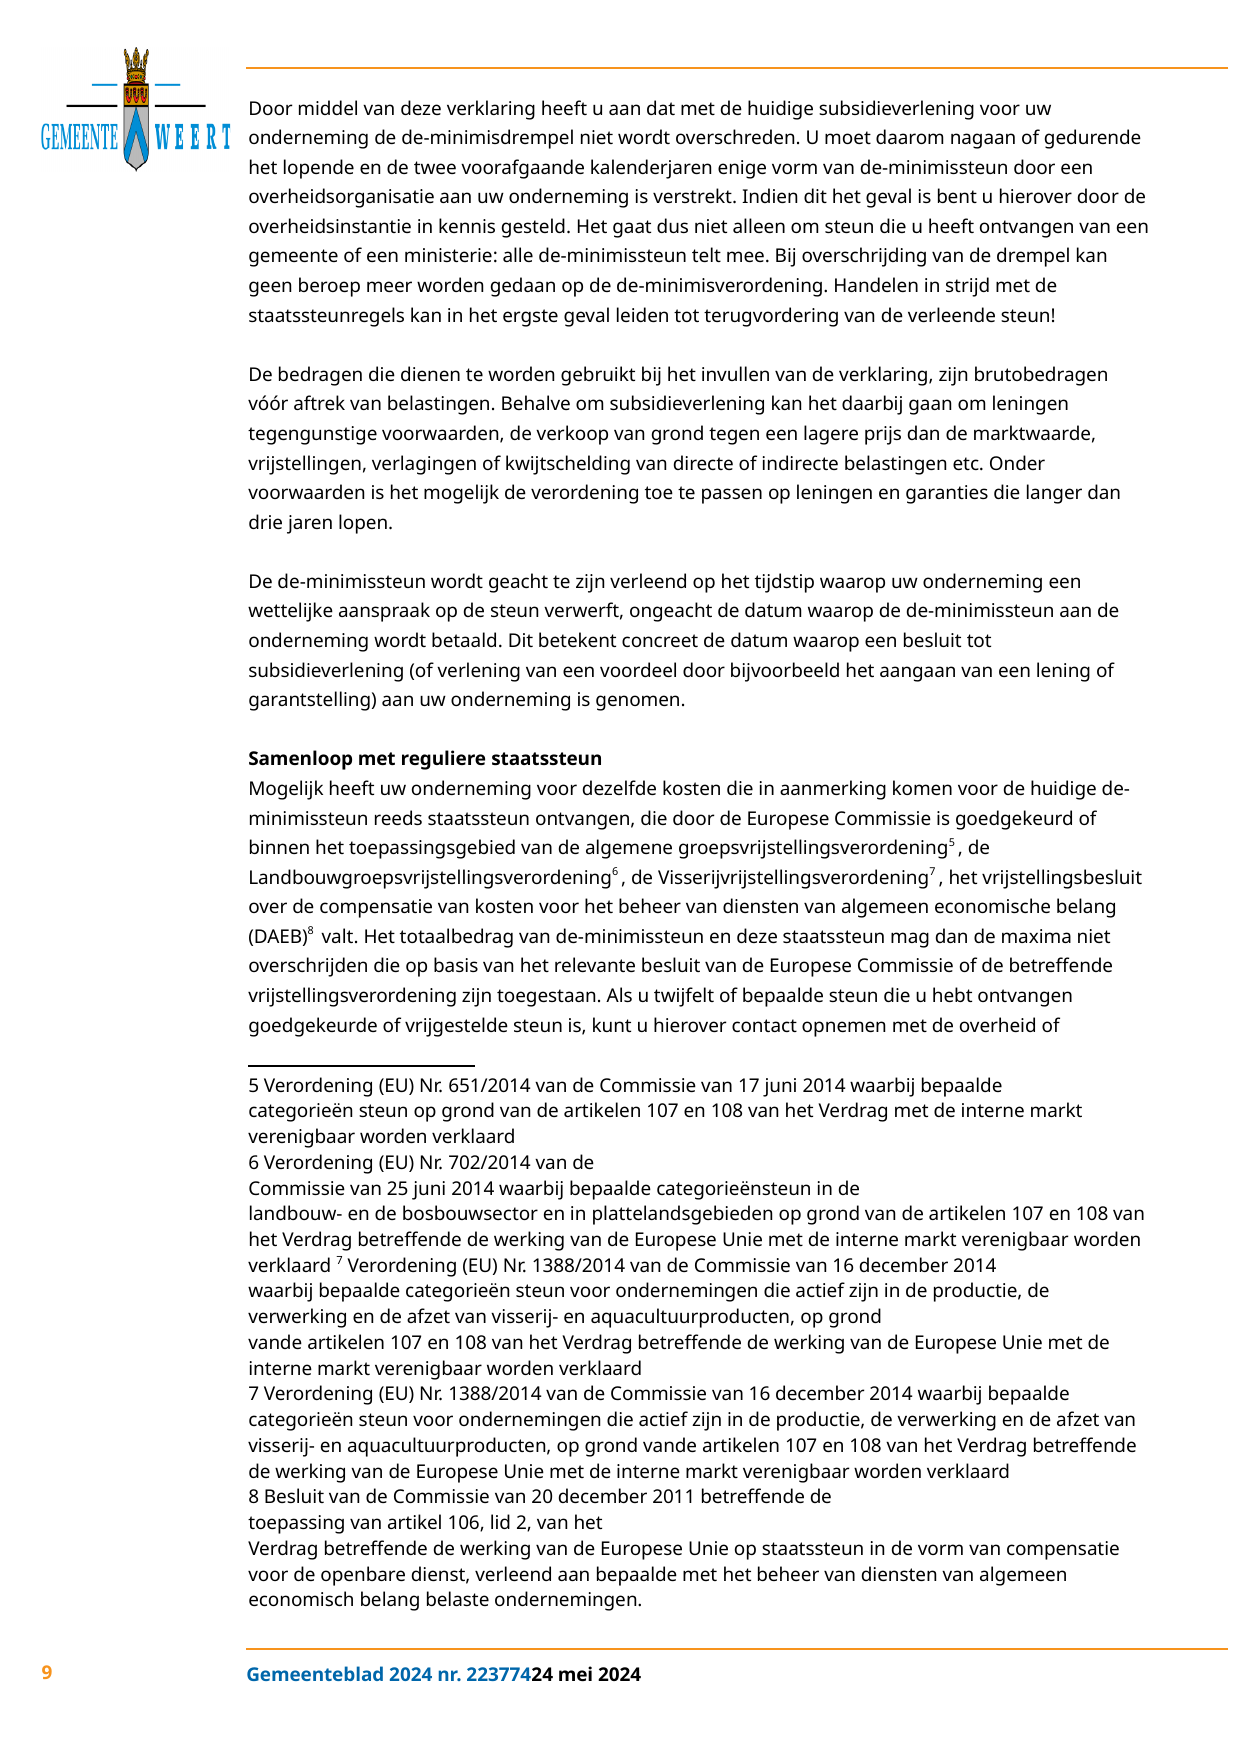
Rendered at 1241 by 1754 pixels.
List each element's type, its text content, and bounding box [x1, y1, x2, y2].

text Mogelijk heeft uw onderneming voor dezelfde kosten die in aanmerking komen voor de huidige de- minimissteun reeds staatssteun ontvangen, die door de Europese Commissie is goedgekeurd of binnen het toepassingsgebied van de algemene groepsvrijstellingsverordening, de Landbouwgroepsvrijstellingsverordening, de Visserijvrijstellingsverordening, het vrijstellingsbesluit over de compensatie van kosten voor het beheer van diensten van algemeen economische belang (DAEB) valt. Het totaalbedrag van de-minimissteun en deze staatssteun mag dan de maxima niet overschrijden die op basis van het relevante besluit van de Europese Commissie of de betreffende vrijstellingsverordening zijn toegestaan. Als u twijfelt of bepaalde steun die u hebt ontvangen goedgekeurde of vrijgestelde steun is, kunt u hierover contact opnemen met de overheid of [248, 775, 1152, 1038]
picture [41, 47, 231, 172]
text De bedragen die dienen te worden gebruikt bij het invullen van de verklaring, zijn brutobedragen vóór aftrek van belastingen. Behalve om subsidieverlening kan het daarbij gaan om leningen tegengunstige voorwaarden, de verkoop van grond tegen een lagere prijs dan de marktwaarde, vrijstellingen, verlagingen of kwijtschelding van directe of indirecte belastingen etc. Onder voorwaarden is het mogelijk de verordening toe te passen op leningen en garanties die langer dan drie jaren lopen. [248, 361, 1152, 535]
text Door middel van deze verklaring heeft u aan dat met de huidige subsidieverlening voor uw onderneming de de-minimisdrempel niet wordt overschreden. U moet daarom nagaan of gedurende het lopende en de twee voorafgaande kalenderjaren enige vorm van de-minimissteun door een overheidsorganisatie aan uw onderneming is verstrekt. Indien dit het geval is bent u hierover door de overheidsinstantie in kennis gesteld. Het gaat dus niet alleen om steun die u heeft ontvangen van een gemeente of een ministerie: alle de-minimissteun telt mee. Bij overschrijding van de drempel kan geen beroep meer worden gedaan op de de-minimisverordening. Handelen in strijd met de staatssteunregels kan in het ergste geval leiden tot terugvordering van de verleende steun! [248, 95, 1152, 328]
text Verordening (EU) Nr. 651/2014 van de Commissie van 17 juni 2014 waarbij bepaalde categorieën steun op grond van de artikelen 107 en 108 van het Verdrag met de interne markt verenigbaar worden verklaard [248, 1072, 1152, 1149]
text De de-minimissteun wordt geacht te zijn verleend op het tijdstip waarop uw onderneming een wettelijke aanspraak op de steun verwerft, ongeacht de datum waarop de de-minimissteun aan de onderneming wordt betaald. Dit betekent concreet de datum waarop een besluit tot subsidieverlening (of verlening van een voordeel door bijvoorbeeld het aangaan van een lening of garantstelling) aan uw onderneming is genomen. [248, 568, 1152, 712]
text Verordening (EU) Nr. 702/2014 van de Commissie van 25 juni 2014 waarbij bepaalde categorieënsteun in de landbouw- en de bosbouwsector en in plattelandsgebieden op grond van de artikelen 107 en 108 van het Verdrag betreffende de werking van de Europese Unie met de interne markt verenigbaar worden verklaard 7 Verordening (EU) Nr. 1388/2014 van de Commissie van 16 december 2014 waarbij bepaalde categorieën steun voor ondernemingen die actief zijn in de productie, de verwerking en de afzet van visserij- en aquacultuurproducten, op grond vande artikelen 107 en 108 van het Verdrag betreffende de werking van de Europese Unie met de interne markt verenigbaar worden verklaard [248, 1149, 1152, 1381]
text Verordening (EU) Nr. 1388/2014 van de Commissie van 16 december 2014 waarbij bepaalde categorieën steun voor ondernemingen die actief zijn in de productie, de verwerking en de afzet van visserij- en aquacultuurproducten, op grond vande artikelen 107 en 108 van het Verdrag betreffende de werking van de Europese Unie met de interne markt verenigbaar worden verklaard [248, 1381, 1152, 1483]
text Samenloop met reguliere staatssteun [248, 746, 1152, 771]
text Besluit van de Commissie van 20 december 2011 betreffende de toepassing van artikel 106, lid 2, van het Verdrag betreffende de werking van de Europese Unie op staatssteun in de vorm van compensatie voor de openbare dienst, verleend aan bepaalde met het beheer van diensten van algemeen economisch belang belaste ondernemingen. [248, 1483, 1152, 1612]
